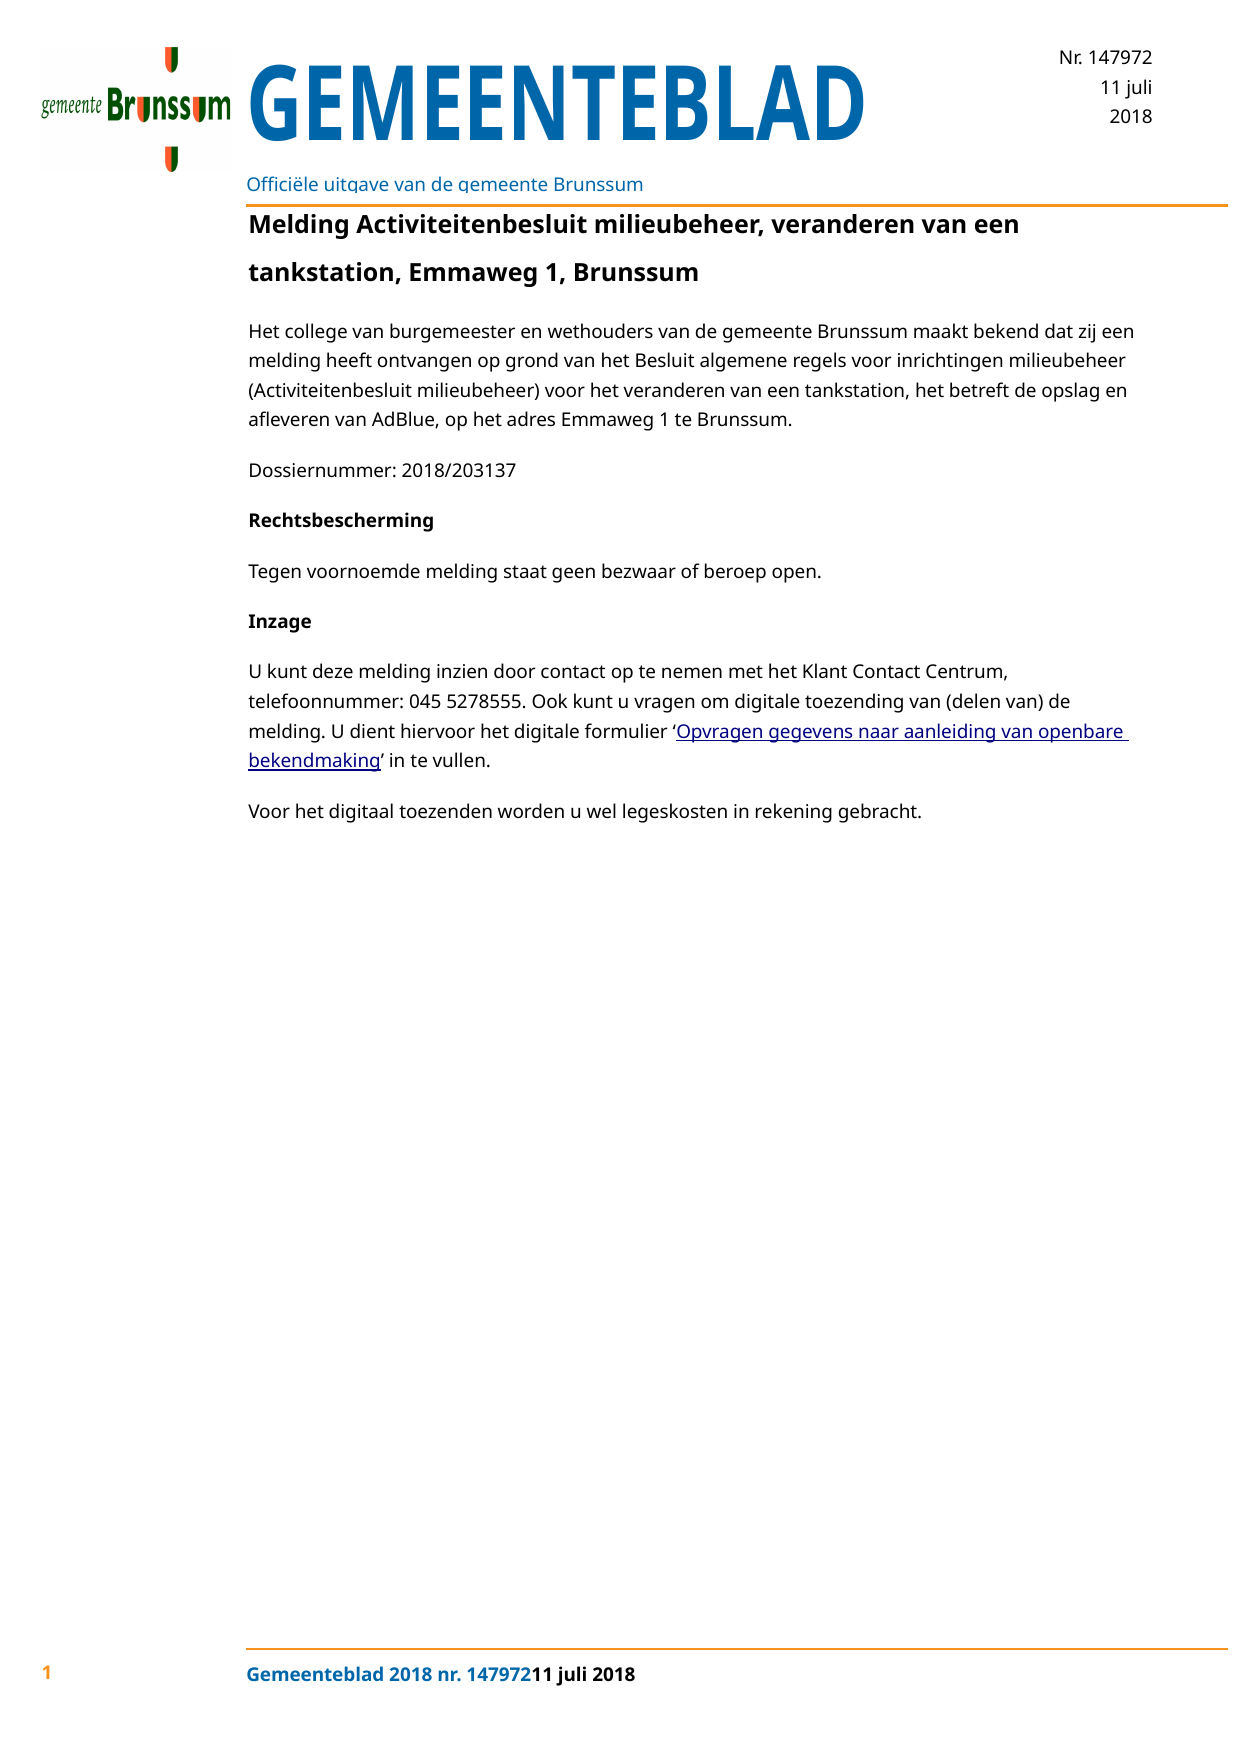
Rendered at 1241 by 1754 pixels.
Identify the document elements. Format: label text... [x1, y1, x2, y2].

picture [41, 47, 231, 172]
text Melding Activiteitenbesluit milieubeheer, veranderen van een tankstation, Emmaweg 1, Brunssum [248, 207, 1152, 288]
text U kunt deze melding inzien door contact op te nemen met het Klant Contact Centrum, telefoonnummer: 045 5278555. Ook kunt u vragen om digitale toezending van (delen van) de melding. U dient hiervoor het digitale formulier ‘Opvragen gegevens naar aanleiding van openbare bekendmaking’ in te vullen. [248, 659, 1152, 773]
text Dossiernummer: 2018/203137 [248, 457, 1152, 483]
text Het college van burgemeester en wethouders van de gemeente Brunssum maakt bekend dat zij een melding heeft ontvangen op grond van het Besluit algemene regels voor inrichtingen milieubeheer (Activiteitenbesluit milieubeheer) voor het veranderen van een tankstation, het betreft de opslag en afleveren van AdBlue, op het adres Emmaweg 1 te Brunssum. [248, 318, 1152, 432]
text Tegen voornoemde melding staat geen bezwaar of beroep open. [248, 558, 1152, 584]
text Rechtsbescherming [248, 507, 1152, 533]
text Inzage [248, 608, 1152, 634]
text Voor het digitaal toezenden worden u wel legeskosten in rekening gebracht. [248, 798, 1152, 824]
